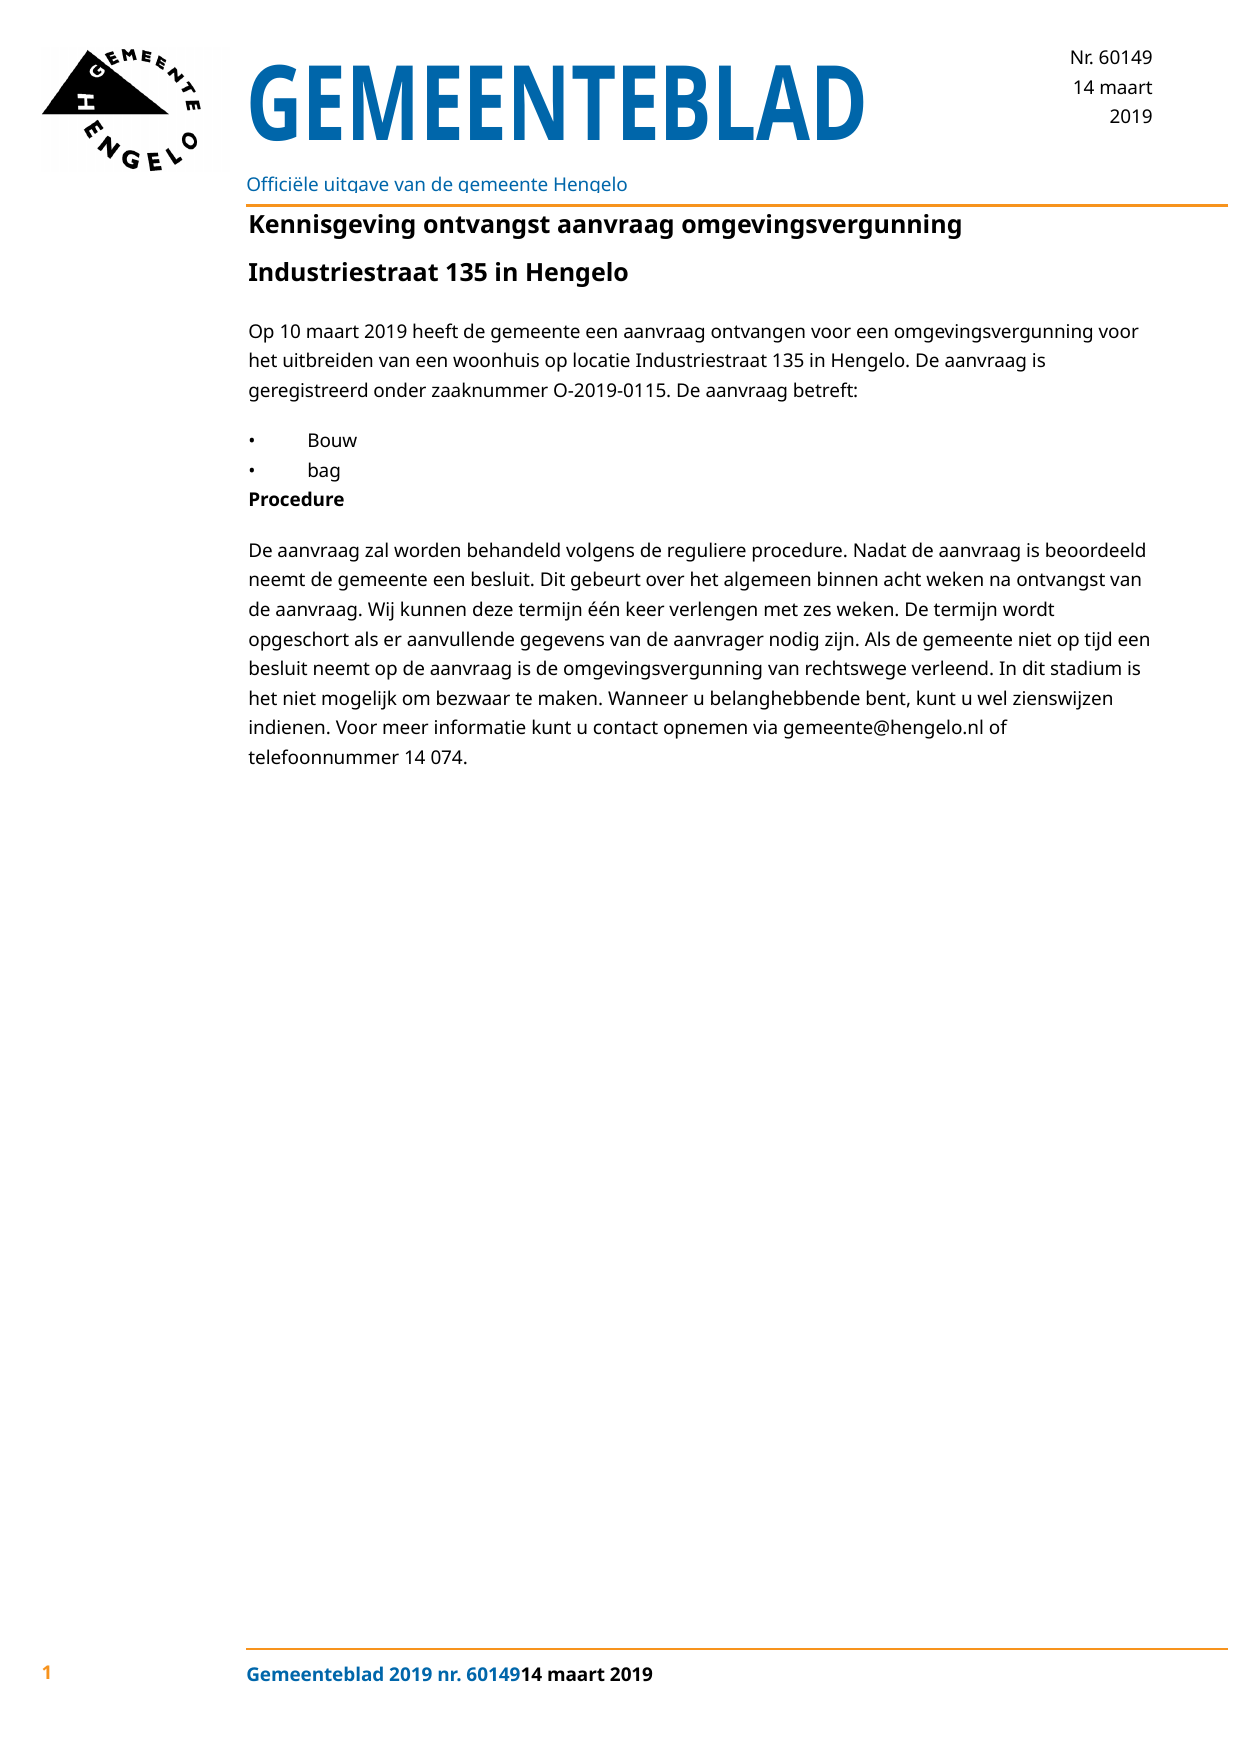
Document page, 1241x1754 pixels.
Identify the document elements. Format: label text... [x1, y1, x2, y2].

picture [41, 47, 231, 172]
text De aanvraag zal worden behandeld volgens de reguliere procedure. Nadat de aanvraag is beoordeeld neemt de gemeente een besluit. Dit gebeurt over het algemeen binnen acht weken na ontvangst van de aanvraag. Wij kunnen deze termijn één keer verlengen met zes weken. De termijn wordt opgeschort als er aanvullende gegevens van de aanvrager nodig zijn. Als de gemeente niet op tijd een besluit neemt op de aanvraag is de omgevingsvergunning van rechtswege verleend. In dit stadium is het niet mogelijk om bezwaar te maken. Wanneer u belanghebbende bent, kunt u wel zienswijzen indienen. Voor meer informatie kunt u contact opnemen via gemeente@hengelo.nl of telefoonnummer 14 074. [248, 537, 1152, 770]
list bag [248, 457, 1152, 483]
text Procedure [248, 487, 1152, 512]
list Bouw [248, 427, 1152, 453]
text Op 10 maart 2019 heeft de gemeente een aanvraag ontvangen voor een omgevingsvergunning voor het uitbreiden van een woonhuis op locatie Industriestraat 135 in Hengelo. De aanvraag is geregistreerd onder zaaknummer O-2019-0115. De aanvraag betreft: [248, 318, 1152, 403]
text Kennisgeving ontvangst aanvraag omgevingsvergunning Industriestraat 135 in Hengelo [248, 207, 1152, 288]
